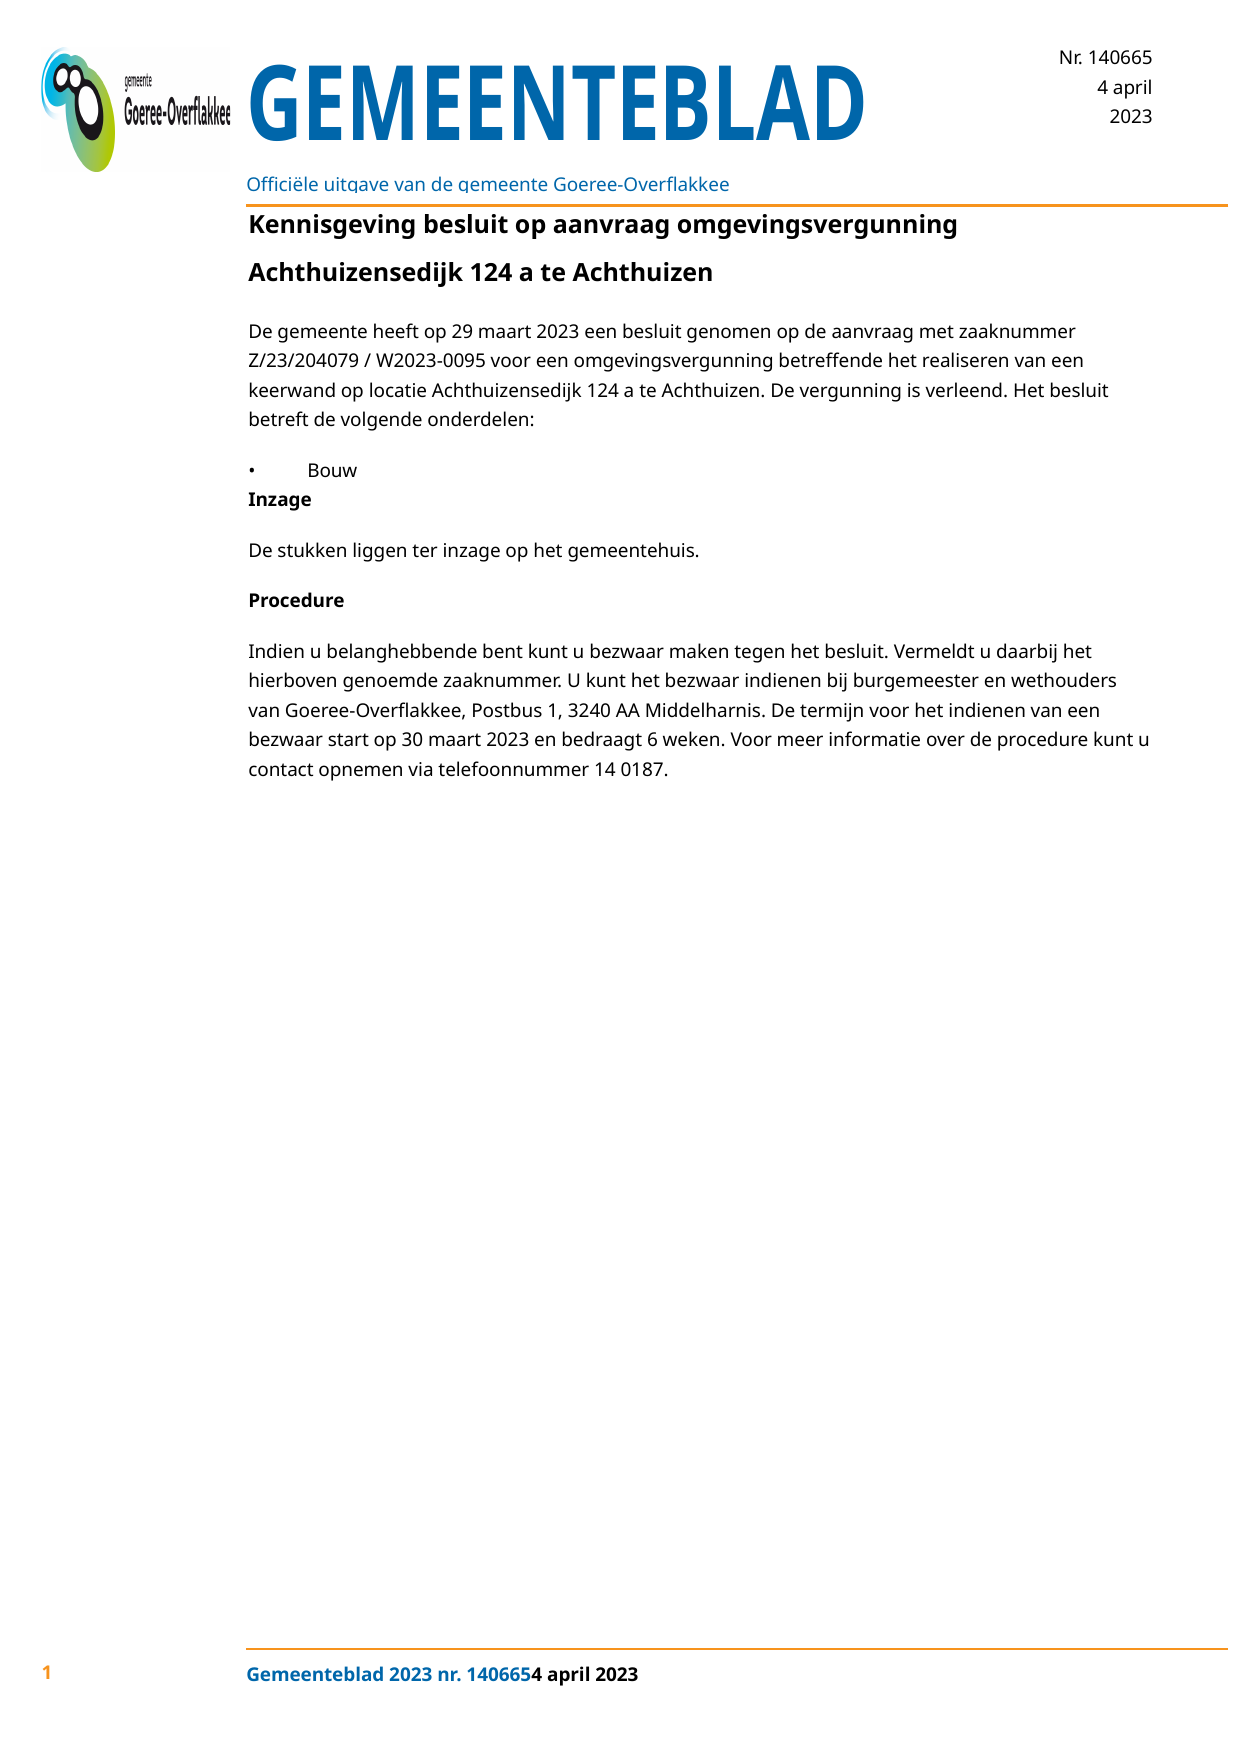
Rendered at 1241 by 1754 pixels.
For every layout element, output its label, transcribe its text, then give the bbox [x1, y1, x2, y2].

list Bouw [248, 457, 1152, 483]
text De gemeente heeft op 29 maart 2023 een besluit genomen op de aanvraag met zaaknummer Z/23/204079 / W2023-0095 voor een omgevingsvergunning betreffende het realiseren van een keerwand op locatie Achthuizensedijk 124 a te Achthuizen. De vergunning is verleend. Het besluit betreft de volgende onderdelen: [248, 318, 1152, 432]
picture [41, 47, 231, 172]
text Indien u belanghebbende bent kunt u bezwaar maken tegen het besluit. Vermeldt u daarbij het hierboven genoemde zaaknummer. U kunt het bezwaar indienen bij burgemeester en wethouders van Goeree-Overflakkee, Postbus 1, 3240 AA Middelharnis. De termijn voor het indienen van een bezwaar start op 30 maart 2023 en bedraagt 6 weken. Voor meer informatie over de procedure kunt u contact opnemen via telefoonnummer 14 0187. [248, 638, 1152, 782]
text Kennisgeving besluit op aanvraag omgevingsvergunning Achthuizensedijk 124 a te Achthuizen [248, 207, 1152, 288]
text Inzage [248, 487, 1152, 512]
text De stukken liggen ter inzage op het gemeentehuis. [248, 537, 1152, 563]
text Procedure [248, 587, 1152, 613]
